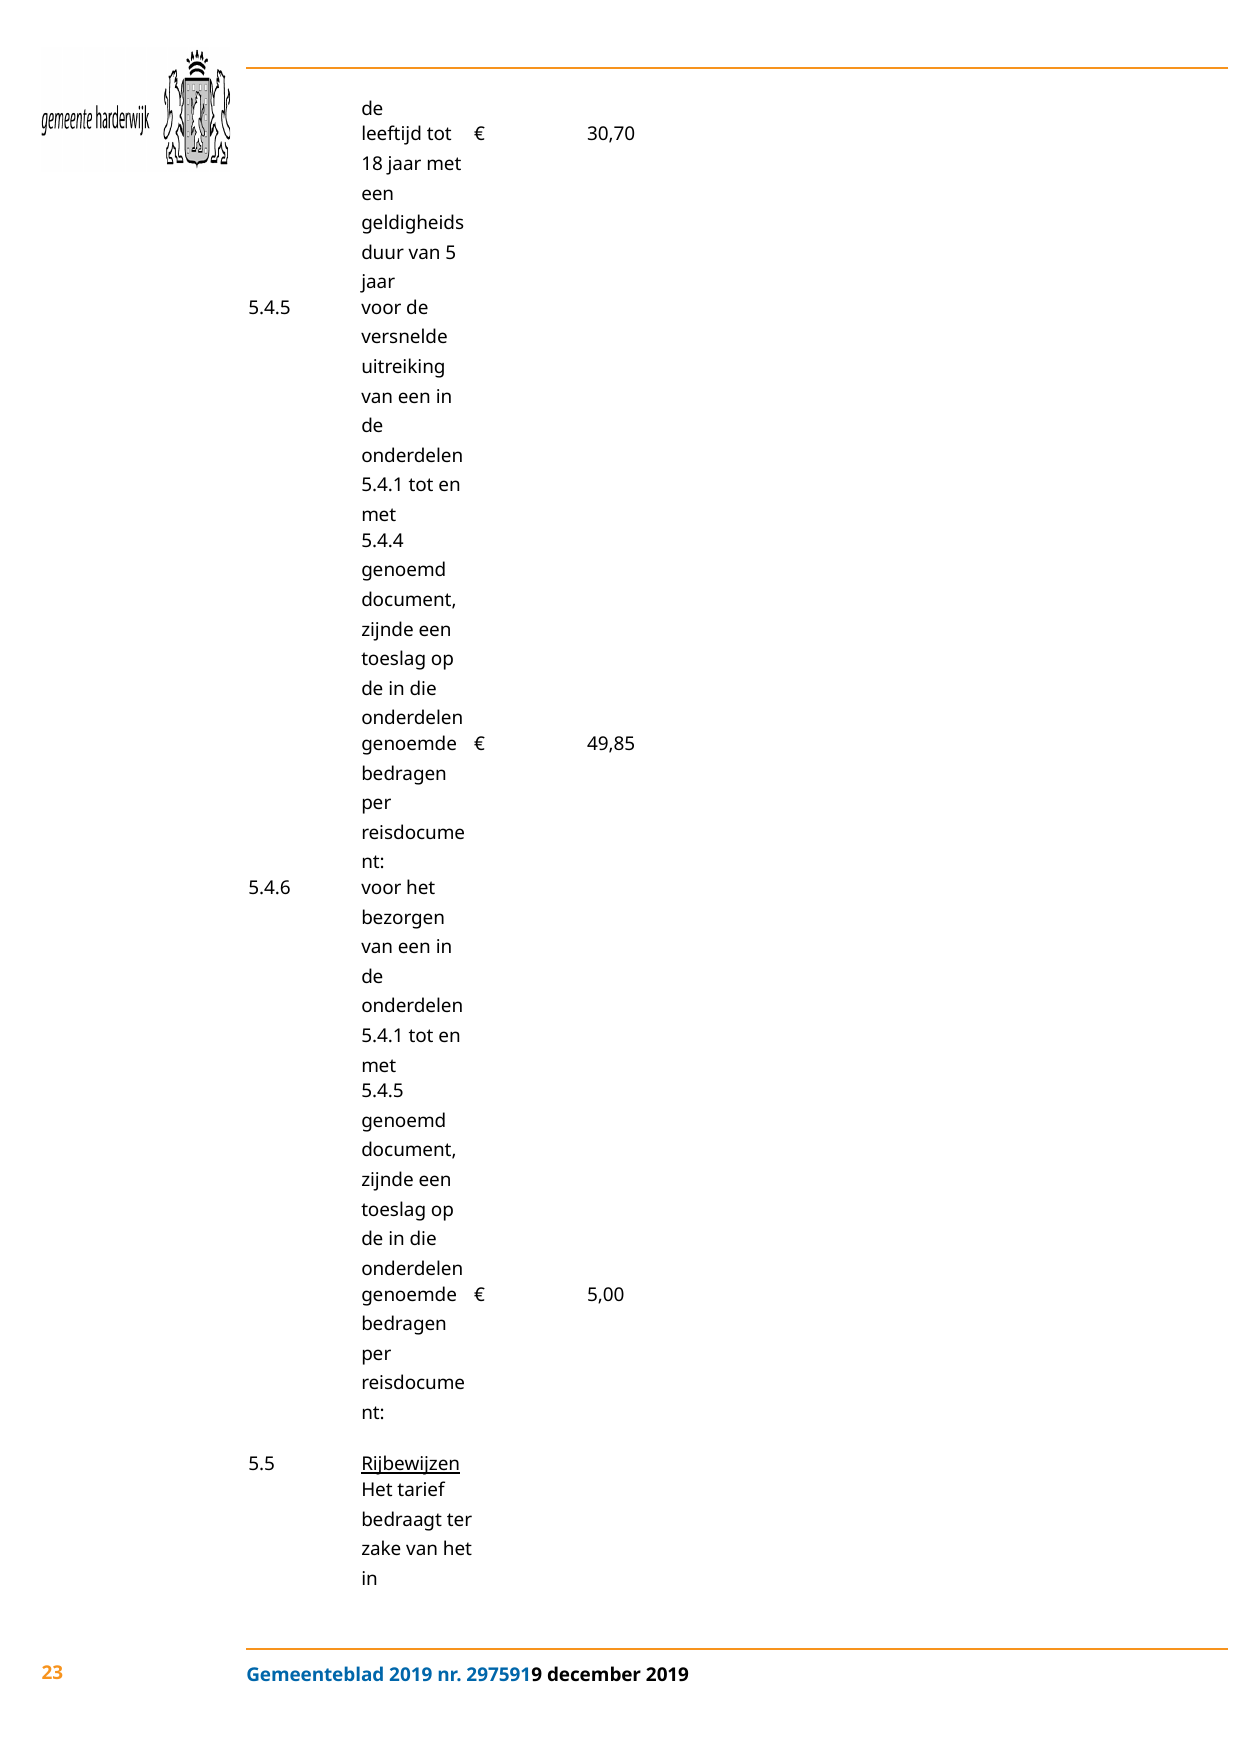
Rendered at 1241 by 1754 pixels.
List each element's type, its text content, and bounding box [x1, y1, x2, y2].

table_cell voor het bezorgen van een in de onderdelen 5.4.1 tot en met [361, 874, 474, 1077]
table_cell [474, 294, 587, 527]
table_cell [587, 1078, 700, 1281]
table_cell [474, 95, 587, 121]
table_cell [474, 1425, 587, 1451]
table_cell [248, 527, 361, 730]
table_cell leeftijd tot 18 jaar met een geldigheidsduur van 5 jaar [361, 121, 474, 294]
table_cell 5.4.5 genoemd document, zijnde een toeslag op de in die onderdelen [361, 1078, 474, 1281]
table_cell 5,00 [587, 1281, 700, 1425]
table_cell 49,85 [587, 730, 700, 874]
table_cell [587, 95, 700, 121]
table_cell [474, 874, 587, 1077]
table_cell Het tarief bedraagt ter zake van het in [361, 1476, 474, 1591]
table_cell genoemde bedragen per reisdocument: [361, 730, 474, 874]
table_cell 5.4.6 [248, 874, 361, 1077]
table_cell 5.5 [248, 1451, 361, 1476]
table_cell [474, 527, 587, 730]
table_cell [474, 1451, 587, 1476]
table_cell [248, 1425, 361, 1451]
table_cell voor de versnelde uitreiking van een in de onderdelen 5.4.1 tot en met [361, 294, 474, 527]
table_cell [248, 730, 361, 874]
table_cell € [474, 1281, 587, 1425]
picture [41, 47, 231, 172]
table_cell de [361, 95, 474, 121]
table_cell 30,70 [587, 121, 700, 294]
table_cell [587, 1425, 700, 1451]
table_cell € [474, 121, 587, 294]
table_cell [587, 1451, 700, 1476]
table_cell [587, 874, 700, 1077]
table_cell 5.4.5 [248, 294, 361, 527]
table_cell [587, 527, 700, 730]
table_cell [248, 95, 361, 121]
table_cell [248, 1078, 361, 1281]
table_cell Rijbewijzen [361, 1451, 474, 1476]
table_cell [248, 121, 361, 294]
table_cell [474, 1476, 587, 1591]
table_cell 5.4.4 genoemd document, zijnde een toeslag op de in die onderdelen [361, 527, 474, 730]
table_cell € [474, 730, 587, 874]
table_cell [587, 294, 700, 527]
table_cell [474, 1078, 587, 1281]
table_cell [361, 1425, 474, 1451]
table_cell [248, 1476, 361, 1591]
table_cell [587, 1476, 700, 1591]
table_cell genoemde bedragen per reisdocument: [361, 1281, 474, 1425]
table_cell [248, 1281, 361, 1425]
